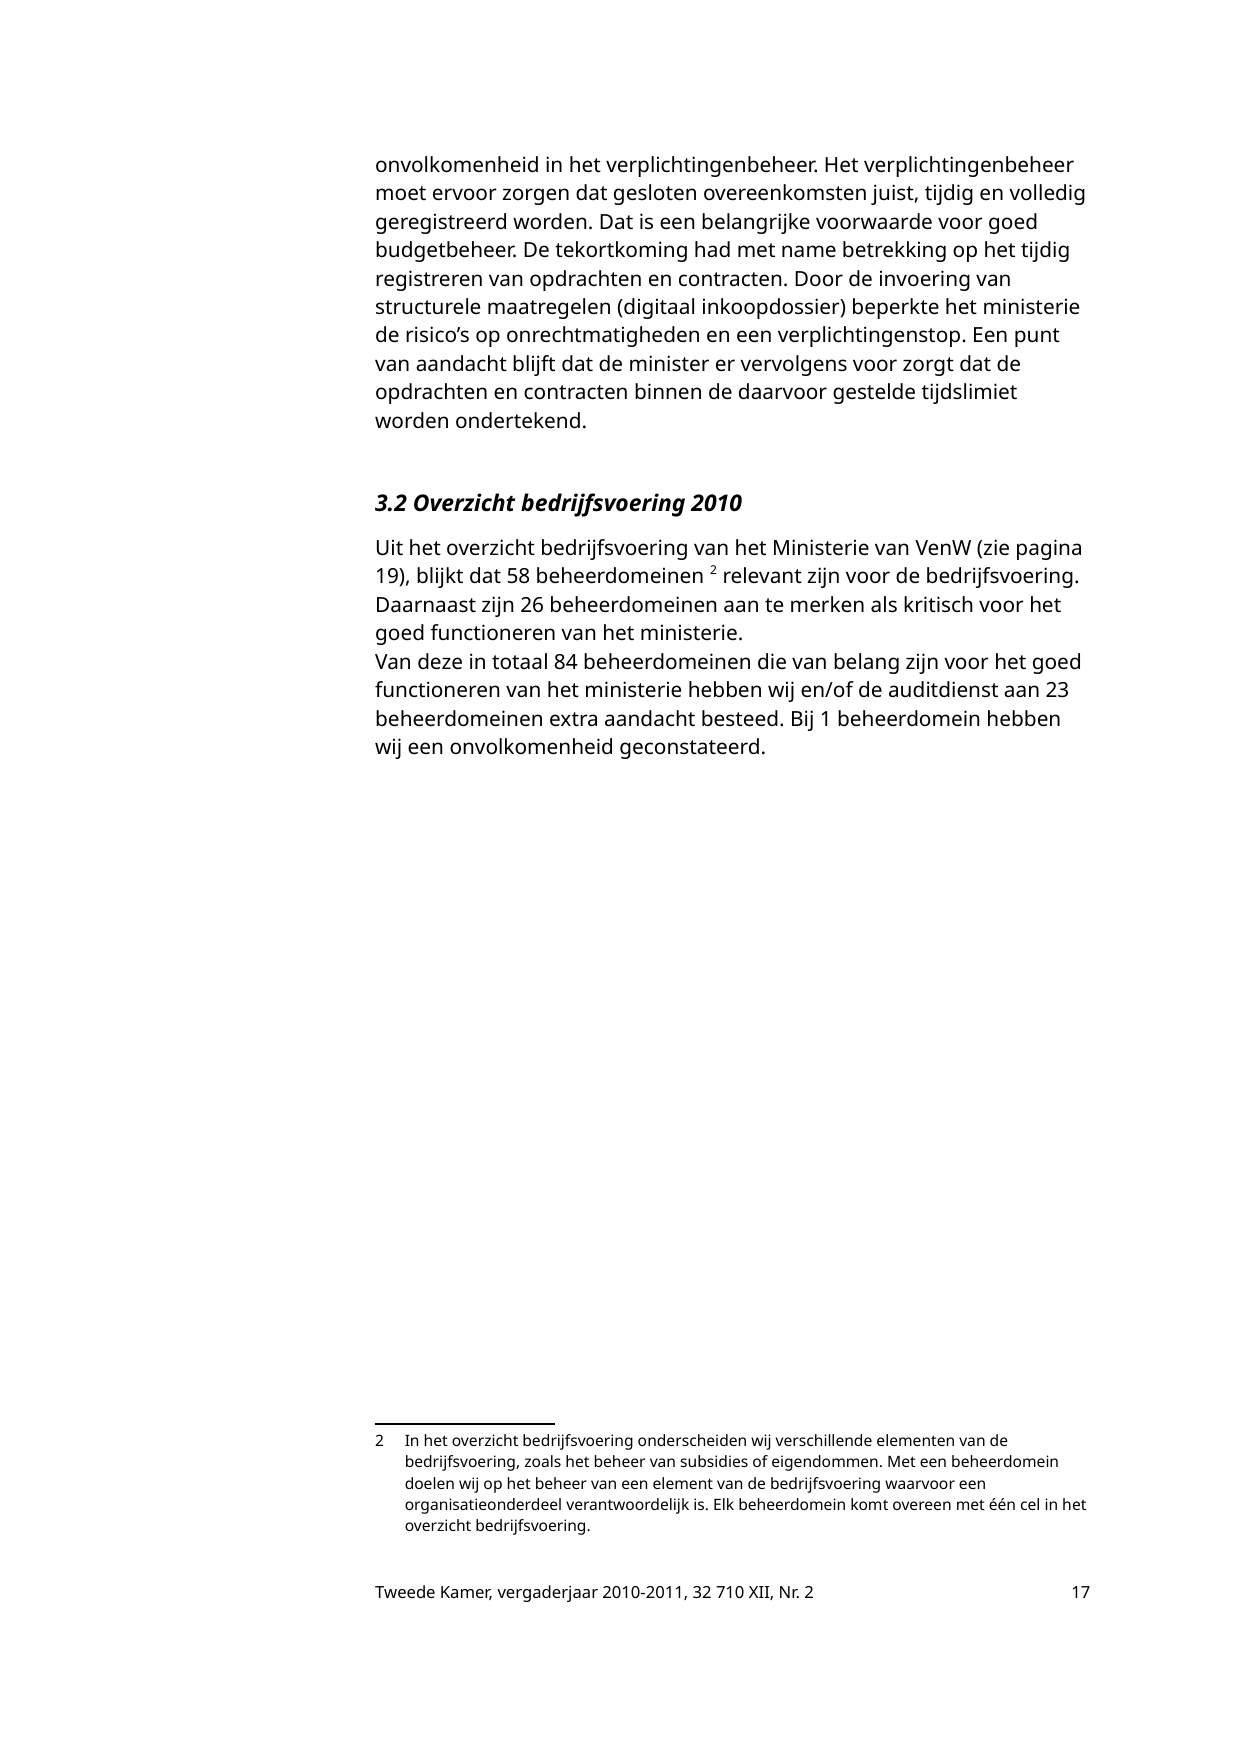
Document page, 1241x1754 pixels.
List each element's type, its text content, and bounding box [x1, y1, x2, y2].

text Uit het overzicht bedrijfsvoering van het Ministerie van VenW (zie pagina 19), blijkt dat 58 beheerdomeinen relevant zijn voor de bedrijfsvoering. Daarnaast zijn 26 beheerdomeinen aan te merken als kritisch voor het goed functioneren van het ministerie. [375, 533, 1090, 647]
text Van deze in totaal 84 beheerdomeinen die van belang zijn voor het goed functioneren van het ministerie hebben wij en/of de auditdienst aan 23 beheerdomeinen extra aandacht besteed. Bij 1 beheerdomein hebben wij een onvolkomenheid geconstateerd. [375, 647, 1090, 761]
text In het overzicht bedrijfsvoering onderscheiden wij verschillende elementen van de bedrijfsvoering, zoals het beheer van subsidies of eigendommen. Met een beheerdomein doelen wij op het beheer van een element van de bedrijfsvoering waarvoor een organisatieonderdeel verantwoordelijk is. Elk beheerdomein komt overeen met één cel in het overzicht bedrijfsvoering. [375, 1366, 1090, 1536]
subtitle 3.2 Overzicht bedrijfsvoering 2010 [375, 487, 1090, 518]
text onvolkomenheid in het verplichtingenbeheer. Het verplichtingenbeheer moet ervoor zorgen dat gesloten overeenkomsten juist, tijdig en volledig geregistreerd worden. Dat is een belangrijke voorwaarde voor goed budgetbeheer. De tekortkoming had met name betrekking op het tijdig registreren van opdrachten en contracten. Door de invoering van structurele maatregelen (digitaal inkoopdossier) beperkte het ministerie de risico’s op onrechtmatigheden en een verplichtingenstop. Een punt van aandacht blijft dat de minister er vervolgens voor zorgt dat de opdrachten en contracten binnen de daarvoor gestelde tijdslimiet worden ondertekend. [375, 150, 1090, 434]
